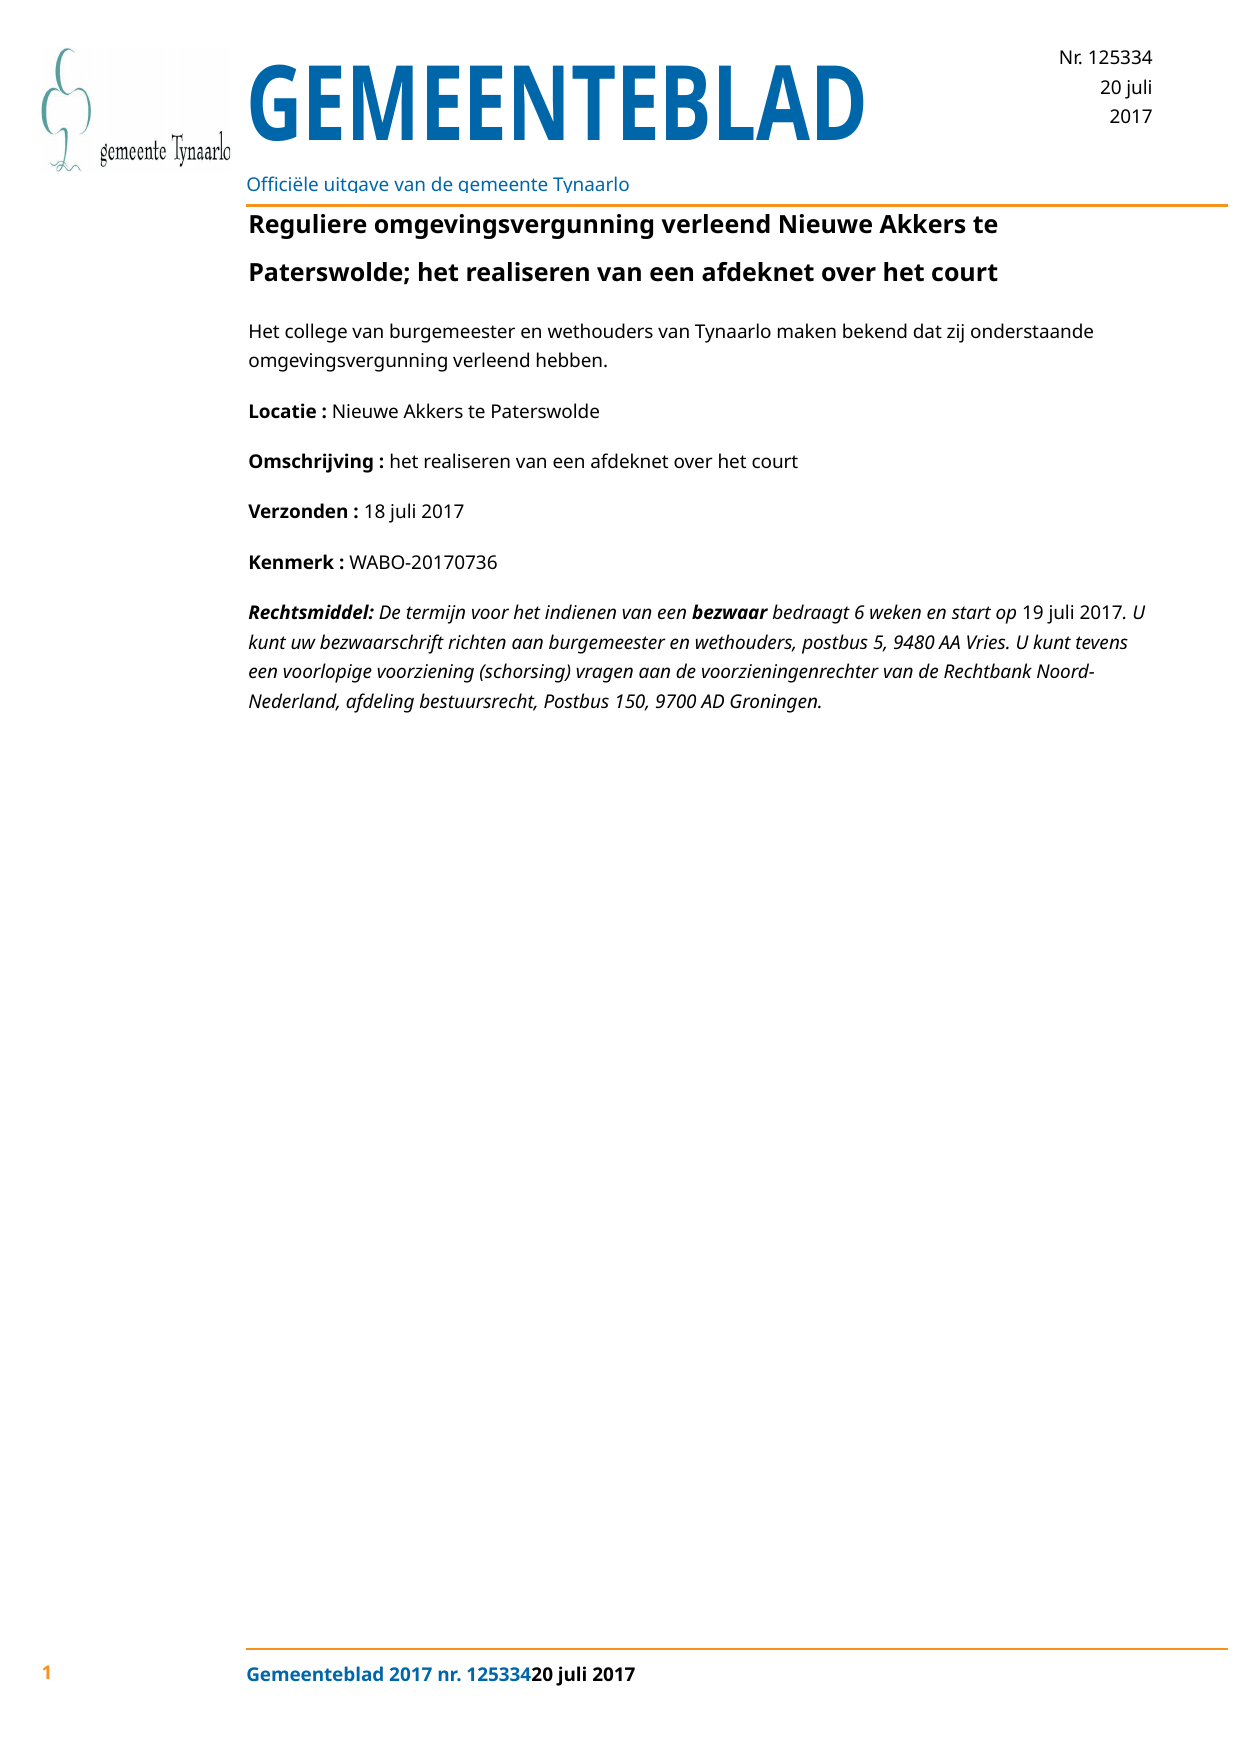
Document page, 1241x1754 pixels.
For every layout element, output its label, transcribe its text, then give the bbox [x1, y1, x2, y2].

text Verzonden : 18 juli 2017 [248, 499, 1152, 524]
text Kenmerk : WABO-20170736 [248, 549, 1152, 575]
text Reguliere omgevingsvergunning verleend Nieuwe Akkers te Paterswolde; het realiseren van een afdeknet over het court [248, 207, 1152, 288]
text Rechtsmiddel: De termijn voor het indienen van een bezwaar bedraagt 6 weken en start op 19 juli 2017. U kunt uw bezwaarschrift richten aan burgemeester en wethouders, postbus 5, 9480 AA Vries. U kunt tevens een voorlopige voorziening (schorsing) vragen aan de voorzieningenrechter van de Rechtbank Noord-Nederland, afdeling bestuursrecht, Postbus 150, 9700 AD Groningen. [248, 599, 1152, 714]
picture [41, 47, 231, 172]
text Locatie : Nieuwe Akkers te Paterswolde [248, 398, 1152, 424]
text Omschrijving : het realiseren van een afdeknet over het court [248, 448, 1152, 474]
text Het college van burgemeester en wethouders van Tynaarlo maken bekend dat zij onderstaande omgevingsvergunning verleend hebben. [248, 318, 1152, 373]
